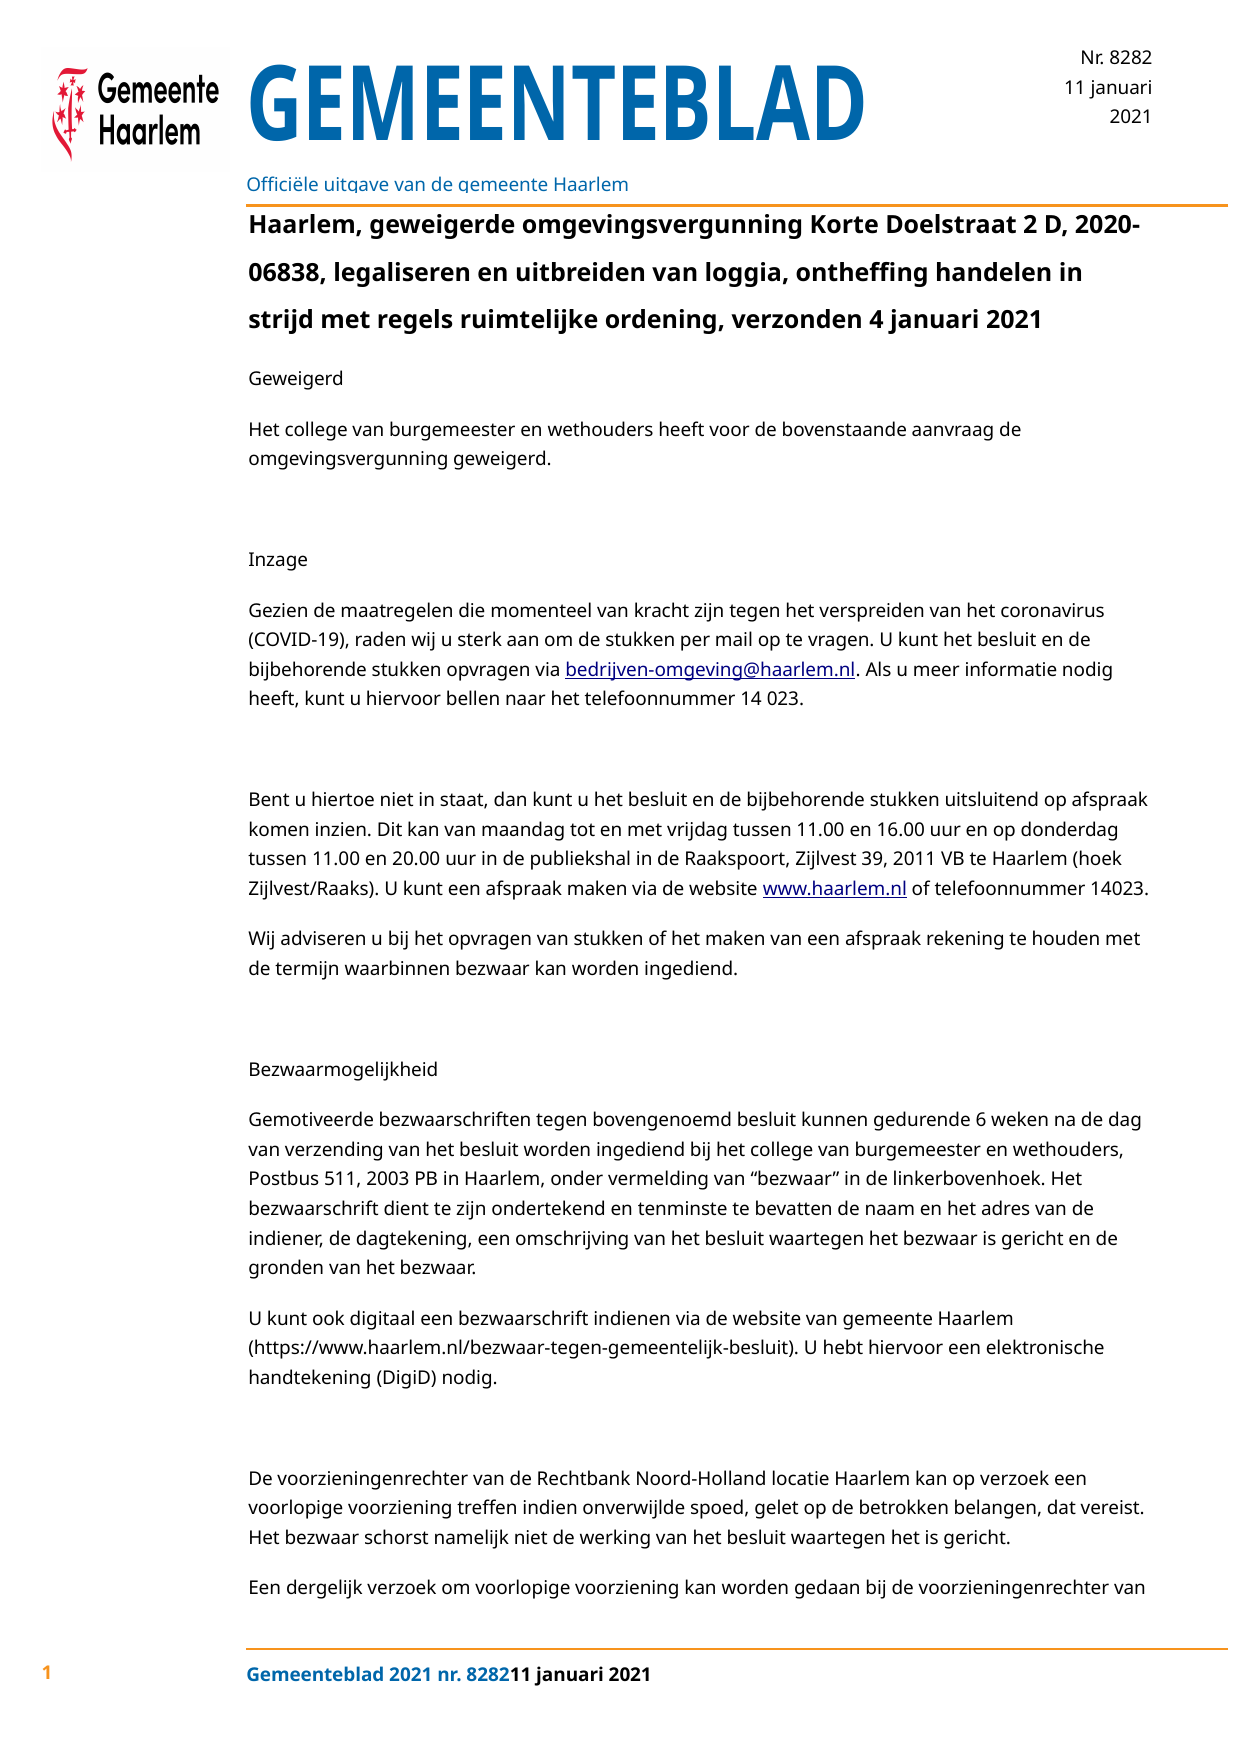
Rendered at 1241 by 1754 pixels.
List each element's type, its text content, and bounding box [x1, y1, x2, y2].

picture [41, 47, 231, 172]
text Geweigerd [248, 366, 1152, 391]
text Gemotiveerde bezwaarschriften tegen bovengenoemd besluit kunnen gedurende 6 weken na de dag van verzending van het besluit worden ingediend bij het college van burgemeester en wethouders, Postbus 511, 2003 PB in Haarlem, onder vermelding van “bezwaar” in de linkerbovenhoek. Het bezwaarschrift dient te zijn ondertekend en tenminste te bevatten de naam en het adres van de indiener, de dagtekening, een omschrijving van het besluit waartegen het bezwaar is gericht en de gronden van het bezwaar. [248, 1106, 1152, 1280]
text Inzage [248, 546, 1152, 572]
text Wij adviseren u bij het opvragen van stukken of het maken van een afspraak rekening te houden met de termijn waarbinnen bezwaar kan worden ingediend. [248, 926, 1152, 981]
text Bezwaarmogelijkheid [248, 1056, 1152, 1082]
text Haarlem, geweigerde omgevingsvergunning Korte Doelstraat 2 D, 2020-06838, legaliseren en uitbreiden van loggia, ontheffing handelen in strijd met regels ruimtelijke ordening, verzonden 4 januari 2021 [248, 207, 1152, 336]
text U kunt ook digitaal een bezwaarschrift indienen via de website van gemeente Haarlem (https://www.haarlem.nl/bezwaar-tegen-gemeentelijk-besluit). U hebt hiervoor een elektronische handtekening (DigiD) nodig. [248, 1305, 1152, 1389]
text Een dergelijk verzoek om voorlopige voorziening kan worden gedaan bij de voorzieningenrechter van [248, 1574, 1152, 1600]
text De voorzieningenrechter van de Rechtbank Noord-Holland locatie Haarlem kan op verzoek een voorlopige voorziening treffen indien onverwijlde spoed, gelet op de betrokken belangen, dat vereist. Het bezwaar schorst namelijk niet de werking van het besluit waartegen het is gericht. [248, 1465, 1152, 1549]
text Het college van burgemeester en wethouders heeft voor de bovenstaande aanvraag de omgevingsvergunning geweigerd. [248, 416, 1152, 471]
text Gezien de maatregelen die momenteel van kracht zijn tegen het verspreiden van het coronavirus (COVID-19), raden wij u sterk aan om de stukken per mail op te vragen. U kunt het besluit en de bijbehorende stukken opvragen via bedrijven-omgeving@haarlem.nl. Als u meer informatie nodig heeft, kunt u hiervoor bellen naar het telefoonnummer 14 023. [248, 597, 1152, 711]
text Bent u hiertoe niet in staat, dan kunt u het besluit en de bijbehorende stukken uitsluitend op afspraak komen inzien. Dit kan van maandag tot en met vrijdag tussen 11.00 en 16.00 uur en op donderdag tussen 11.00 en 20.00 uur in de publiekshal in de Raakspoort, Zijlvest 39, 2011 VB te Haarlem (hoek Zijlvest/Raaks). U kunt een afspraak maken via de website www.haarlem.nl of telefoonnummer 14023. [248, 786, 1152, 901]
